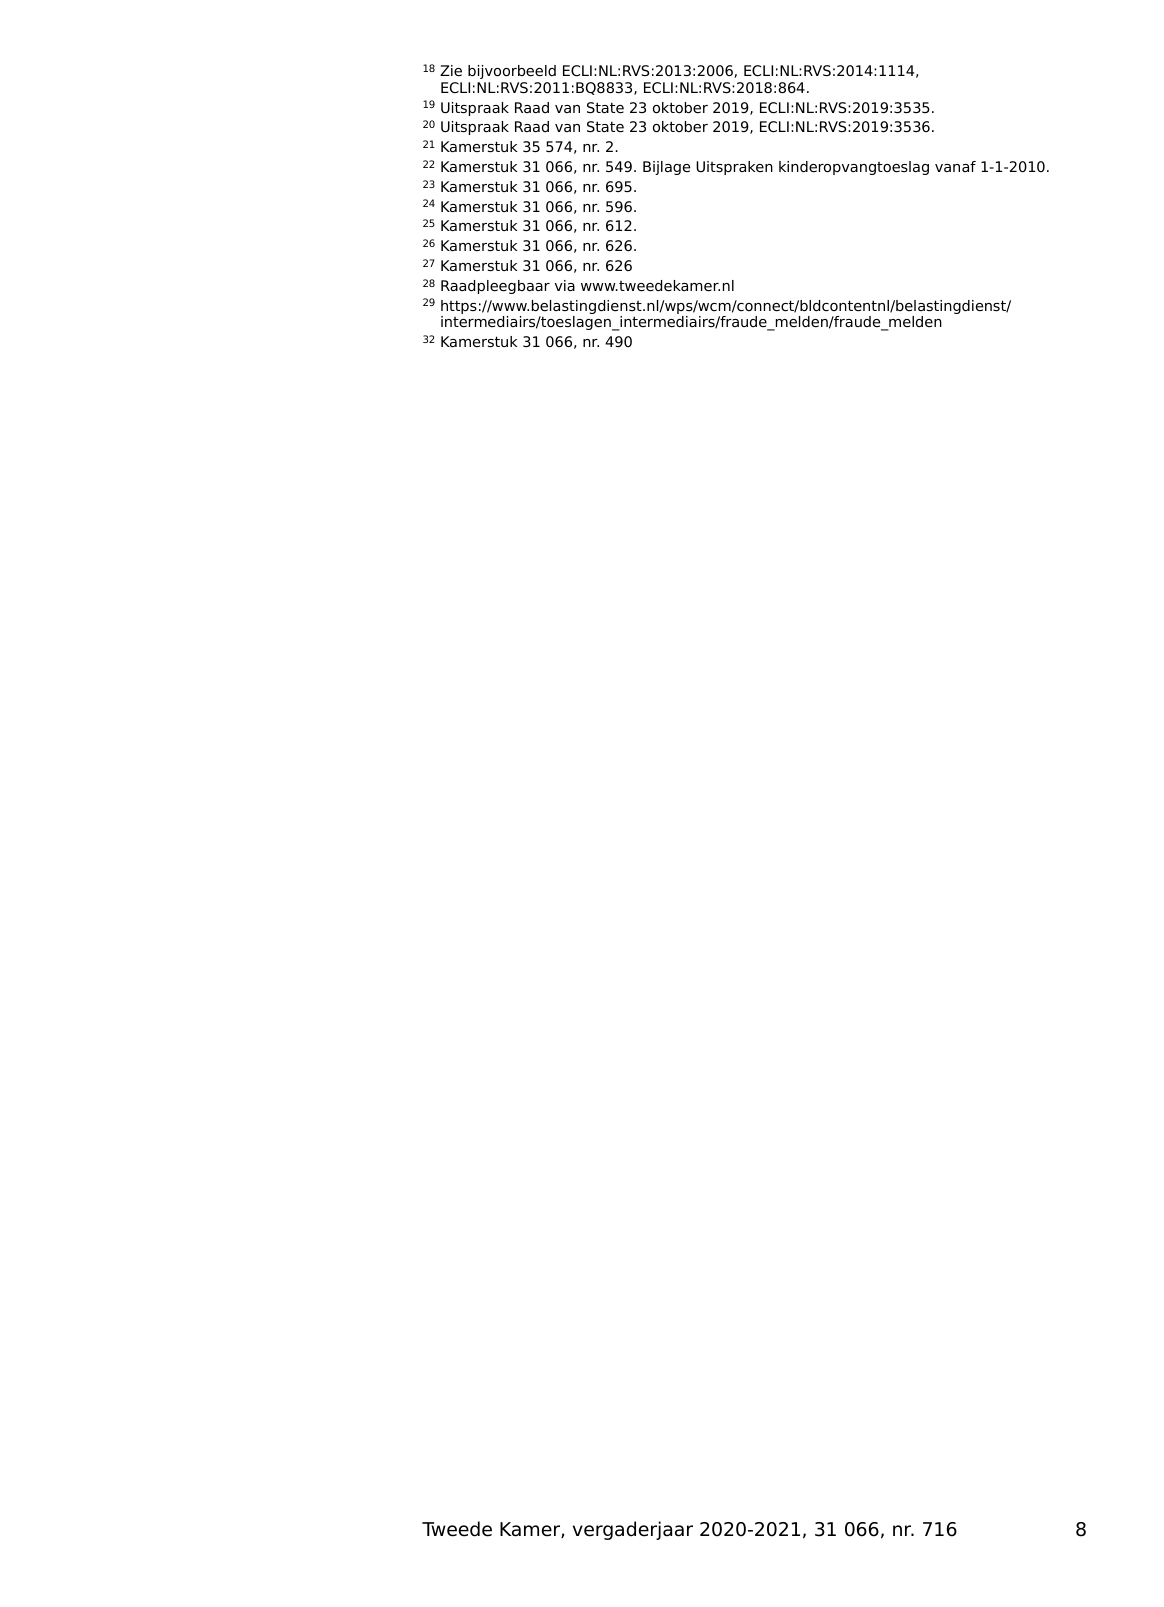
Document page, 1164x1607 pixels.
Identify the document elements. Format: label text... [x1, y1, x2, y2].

table_cell 18 Zie bijvoorbeeld ECLI:NL:RVS:2013:2006, ECLI:NL:RVS:2014:1114, ECLI:NL:RVS:2011:BQ8833, ECLI:NL:RVS:2018:864. 19 Uitspraak Raad van State 23 oktober 2019, ECLI:NL:RVS:2019:3535. 20 Uitspraak Raad van State 23 oktober 2019, ECLI:NL:RVS:2019:3536. 21 Kamerstuk 35 574, nr. 2. 22 Kamerstuk 31 066, nr. 549. Bijlage Uitspraken kinderopvangtoeslag vanaf 1-1-2010. 23 Kamerstuk 31 066, nr. 695. 24 Kamerstuk 31 066, nr. 596. 25 Kamerstuk 31 066, nr. 612. 26 Kamerstuk 31 066, nr. 626. 27 Kamerstuk 31 066, nr. 626 28 Raadpleegbaar via www.tweedekamer.nl 29 https://www.belastingdienst.nl/wps/wcm/connect/bldcontentnl/belastingdienst/intermediairs/toeslagen_intermediairs/fraude_melden/fraude_melden 32 Kamerstuk 31 066, nr. 490 [422, 59, 1087, 351]
